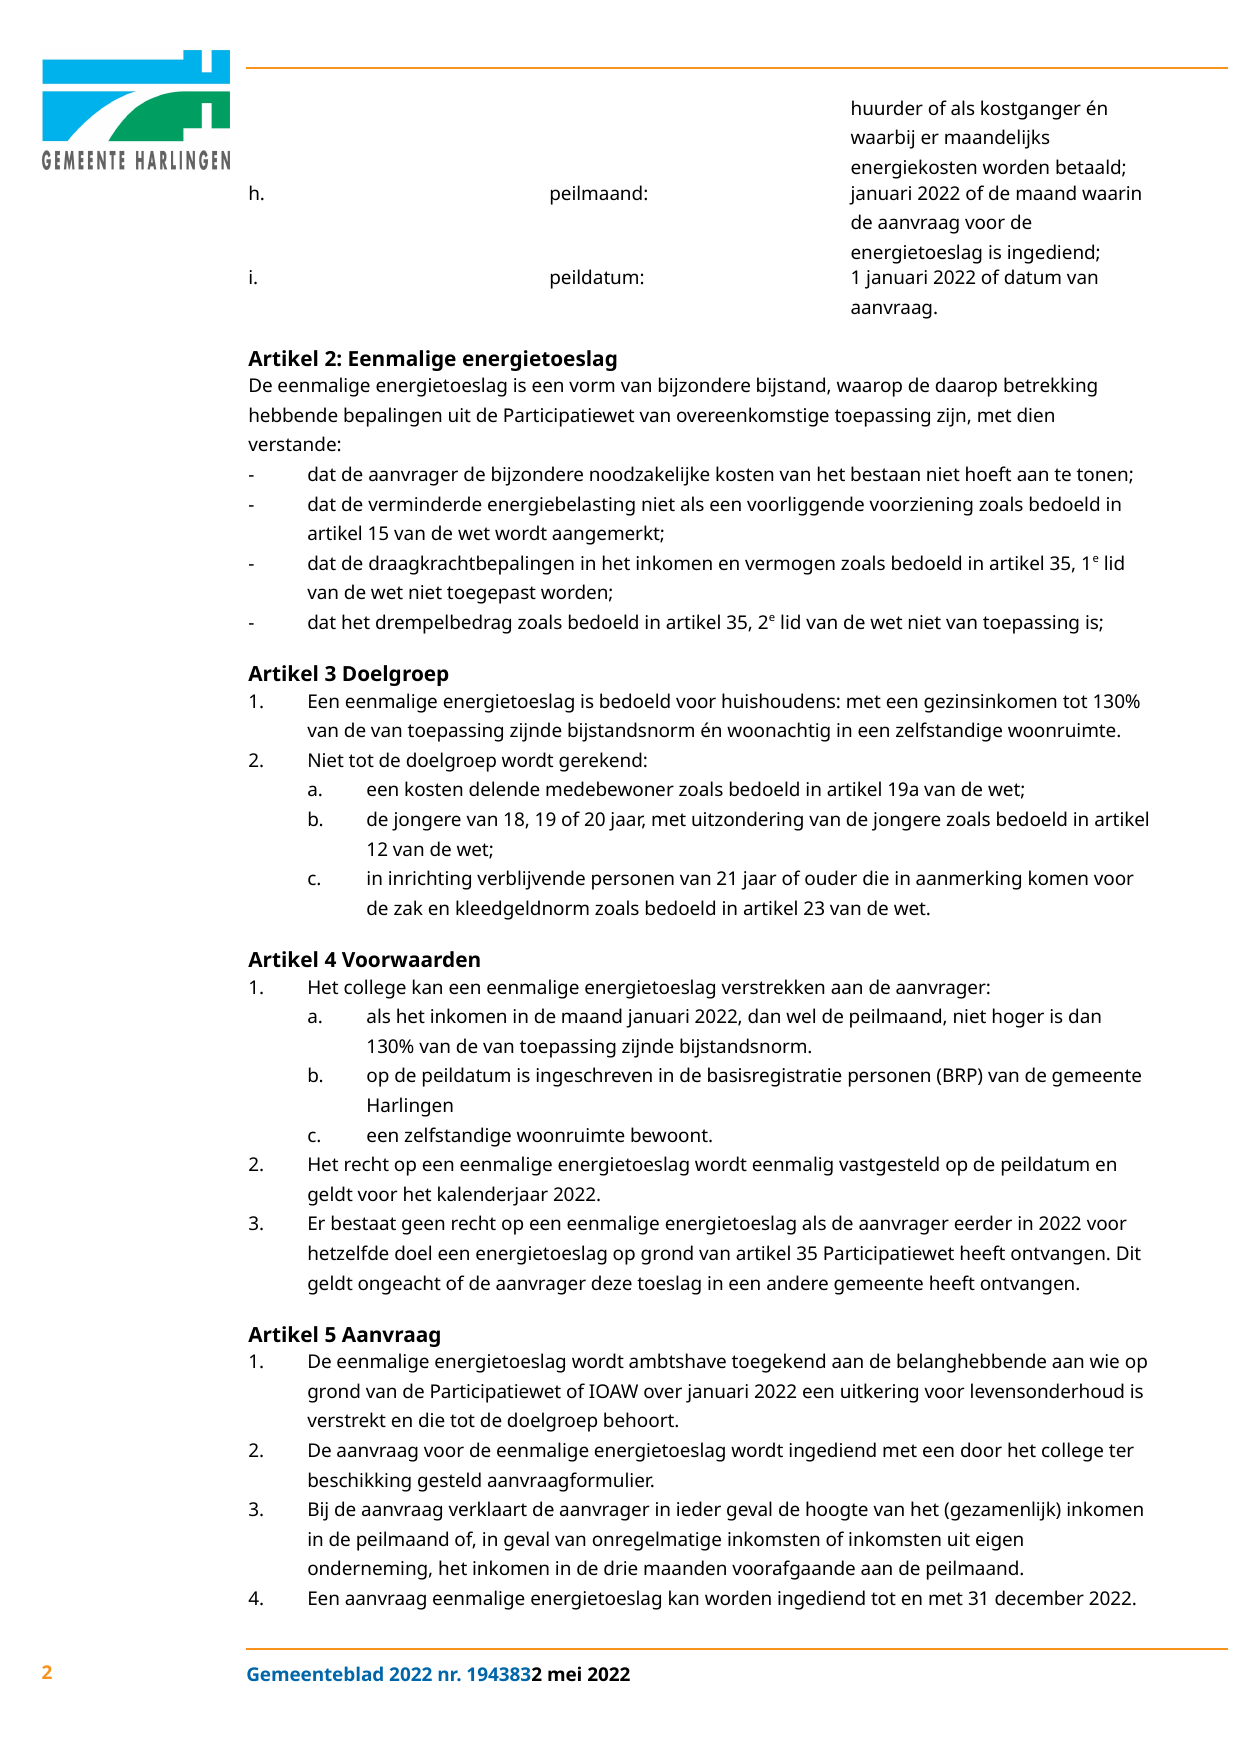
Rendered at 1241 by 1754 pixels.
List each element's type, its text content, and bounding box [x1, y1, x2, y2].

text Artikel 5 Aanvraag [248, 1320, 1152, 1348]
list Niet tot de doelgroep wordt gerekend: [248, 747, 1152, 773]
table_cell januari 2022 of de maand waarin de aanvraag voor de energietoeslag is ingediend; [850, 180, 1152, 264]
text De eenmalige energietoeslag is een vorm van bijzondere bijstand, waarop de daarop betrekking hebbende bepalingen uit de Participatiewet van overeenkomstige toepassing zijn, met dien verstande: [248, 372, 1152, 457]
text Artikel 3 Doelgroep [248, 659, 1152, 688]
text Artikel 2: Eenmalige energietoeslag [248, 344, 1152, 372]
list dat de aanvrager de bijzondere noodzakelijke kosten van het bestaan niet hoeft aan te tonen; [248, 461, 1152, 487]
list Bij de aanvraag verklaart de aanvrager in ieder geval de hoogte van het (gezamenlijk) inkomen in de peilmaand of, in geval van onregelmatige inkomsten of inkomsten uit eigen onderneming, het inkomen in de drie maanden voorafgaande aan de peilmaand. [248, 1496, 1152, 1581]
text Artikel 4 Voorwaarden [248, 945, 1152, 974]
list De aanvraag voor de eenmalige energietoeslag wordt ingediend met een door het college ter beschikking gesteld aanvraagformulier. [248, 1437, 1152, 1493]
list de jongere van 18, 19 of 20 jaar, met uitzondering van de jongere zoals bedoeld in artikel 12 van de wet; [307, 806, 1152, 862]
picture [41, 47, 231, 172]
list dat de verminderde energiebelasting niet als een voorliggende voorziening zoals bedoeld in artikel 15 van de wet wordt aangemerkt; [248, 491, 1152, 546]
list Het recht op een eenmalige energietoeslag wordt eenmalig vastgesteld op de peildatum en geldt voor het kalenderjaar 2022. [248, 1151, 1152, 1207]
list Een eenmalige energietoeslag is bedoeld voor huishoudens: met een gezinsinkomen tot 130% van de van toepassing zijnde bijstandsnorm én woonachtig in een zelfstandige woonruimte. [248, 688, 1152, 743]
list dat het drempelbedrag zoals bedoeld in artikel 35, 2e lid van de wet niet van toepassing is; [248, 609, 1152, 635]
table_cell [549, 95, 850, 180]
list Het college kan een eenmalige energietoeslag verstrekken aan de aanvrager: [248, 974, 1152, 999]
list Een aanvraag eenmalige energietoeslag kan worden ingediend tot en met 31 december 2022. [248, 1585, 1152, 1611]
list De eenmalige energietoeslag wordt ambtshave toegekend aan de belanghebbende aan wie op grond van de Participatiewet of IOAW over januari 2022 een uitkering voor levensonderhoud is verstrekt en die tot de doelgroep behoort. [248, 1348, 1152, 1433]
table_cell peildatum: [549, 265, 850, 320]
list op de peildatum is ingeschreven in de basisregistratie personen (BRP) van de gemeente Harlingen [307, 1063, 1152, 1118]
list een kosten delende medebewoner zoals bedoeld in artikel 19a van de wet; [307, 777, 1152, 802]
table_cell peilmaand: [549, 180, 850, 264]
list in inrichting verblijvende personen van 21 jaar of ouder die in aanmerking komen voor de zak en kleedgeldnorm zoals bedoeld in artikel 23 van de wet. [307, 865, 1152, 921]
list als het inkomen in de maand januari 2022, dan wel de peilmaand, niet hoger is dan 130% van de van toepassing zijnde bijstandsnorm. [307, 1003, 1152, 1059]
table_cell 1 januari 2022 of datum van aanvraag. [850, 265, 1152, 320]
table_cell i. [248, 265, 549, 320]
table_cell h. [248, 180, 549, 264]
table_cell huurder of als kostganger én waarbij er maandelijks energiekosten worden betaald; [850, 95, 1152, 180]
table_cell [248, 95, 549, 180]
list dat de draagkrachtbepalingen in het inkomen en vermogen zoals bedoeld in artikel 35, 1e lid van de wet niet toegepast worden; [248, 550, 1152, 605]
list Er bestaat geen recht op een eenmalige energietoeslag als de aanvrager eerder in 2022 voor hetzelfde doel een energietoeslag op grond van artikel 35 Participatiewet heeft ontvangen. Dit geldt ongeacht of de aanvrager deze toeslag in een andere gemeente heeft ontvangen. [248, 1211, 1152, 1295]
list een zelfstandige woonruimte bewoont. [307, 1122, 1152, 1147]
